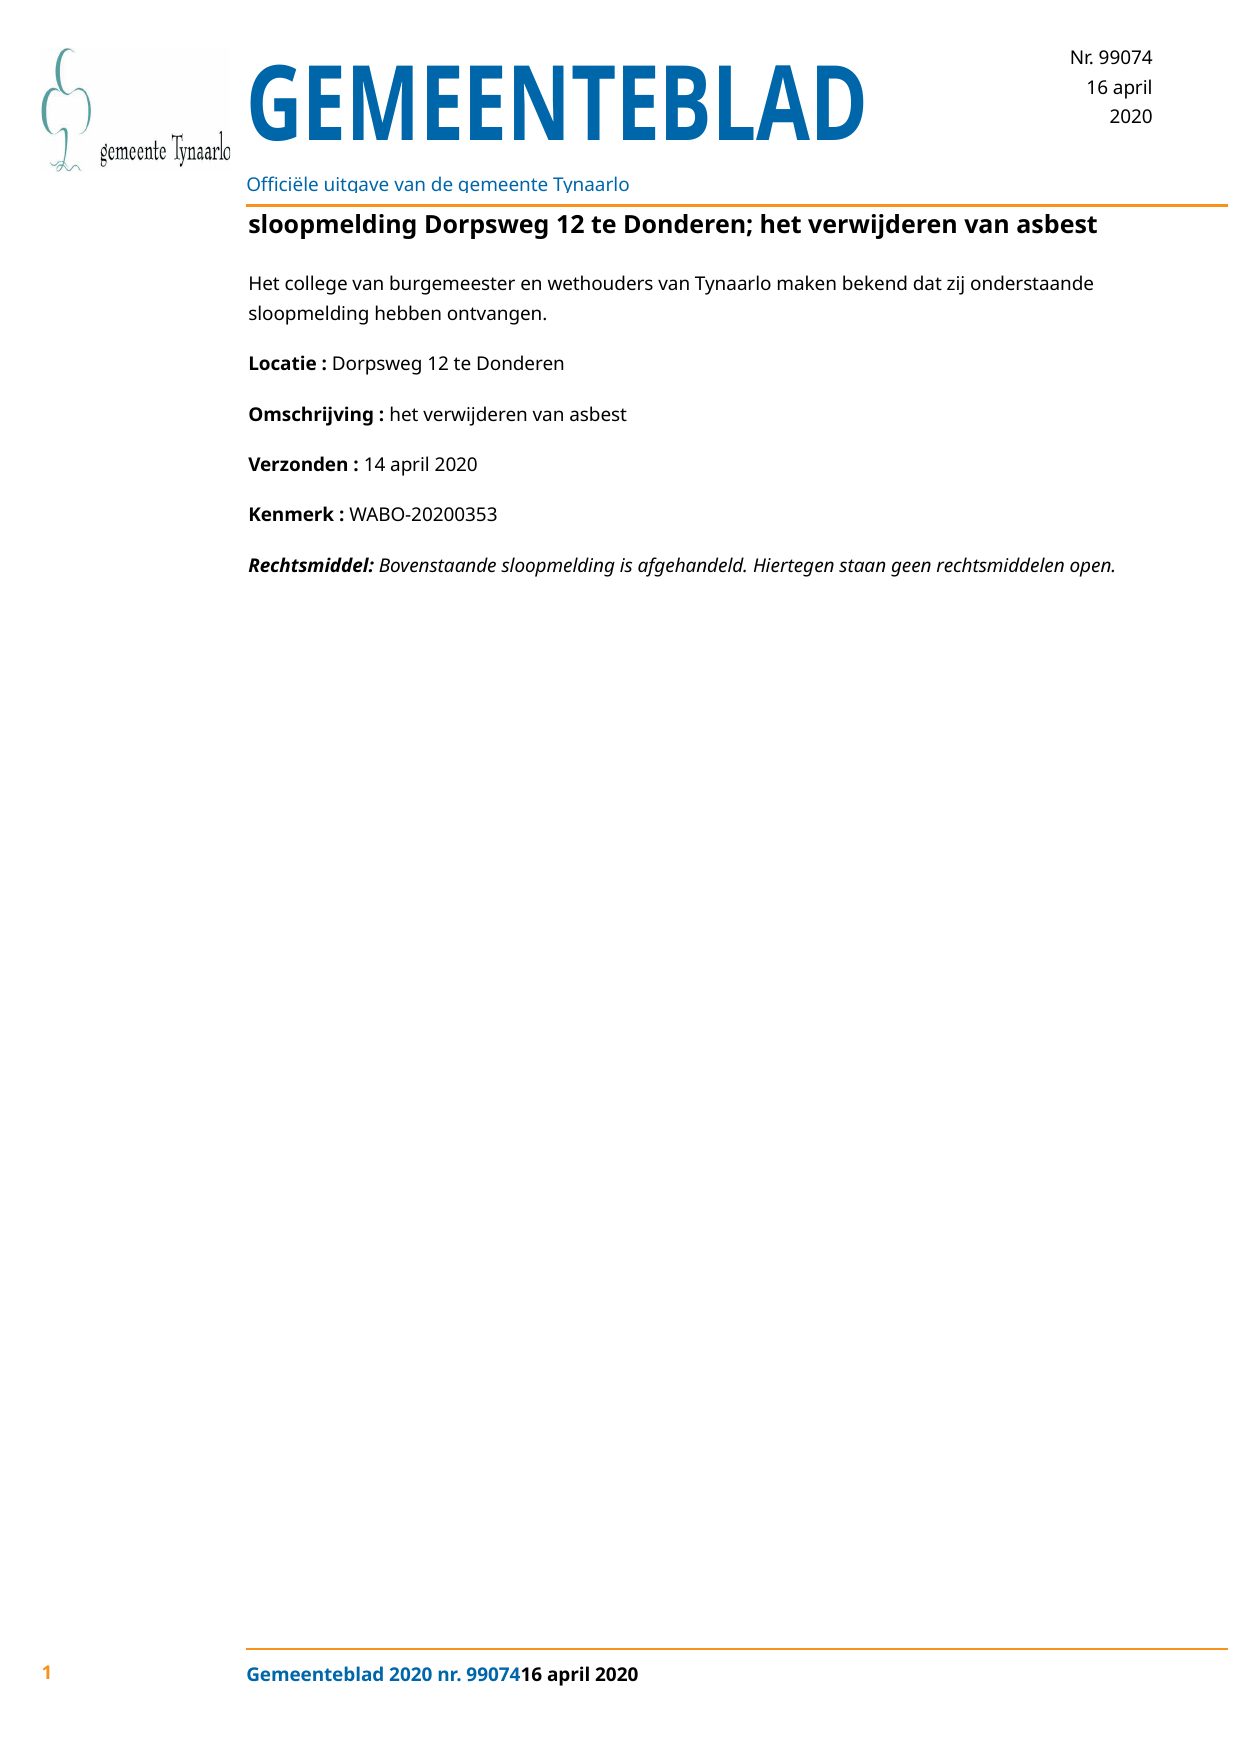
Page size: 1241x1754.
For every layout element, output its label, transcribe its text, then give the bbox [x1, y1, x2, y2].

text Rechtsmiddel: Bovenstaande sloopmelding is afgehandeld. Hiertegen staan geen rechtsmiddelen open. [248, 552, 1152, 578]
text Verzonden : 14 april 2020 [248, 451, 1152, 477]
text sloopmelding Dorpsweg 12 te Donderen; het verwijderen van asbest [248, 207, 1152, 241]
text Omschrijving : het verwijderen van asbest [248, 401, 1152, 426]
text Locatie : Dorpsweg 12 te Donderen [248, 350, 1152, 376]
text Het college van burgemeester en wethouders van Tynaarlo maken bekend dat zij onderstaande sloopmelding hebben ontvangen. [248, 270, 1152, 326]
text Kenmerk : WABO-20200353 [248, 502, 1152, 527]
picture [41, 47, 231, 172]
